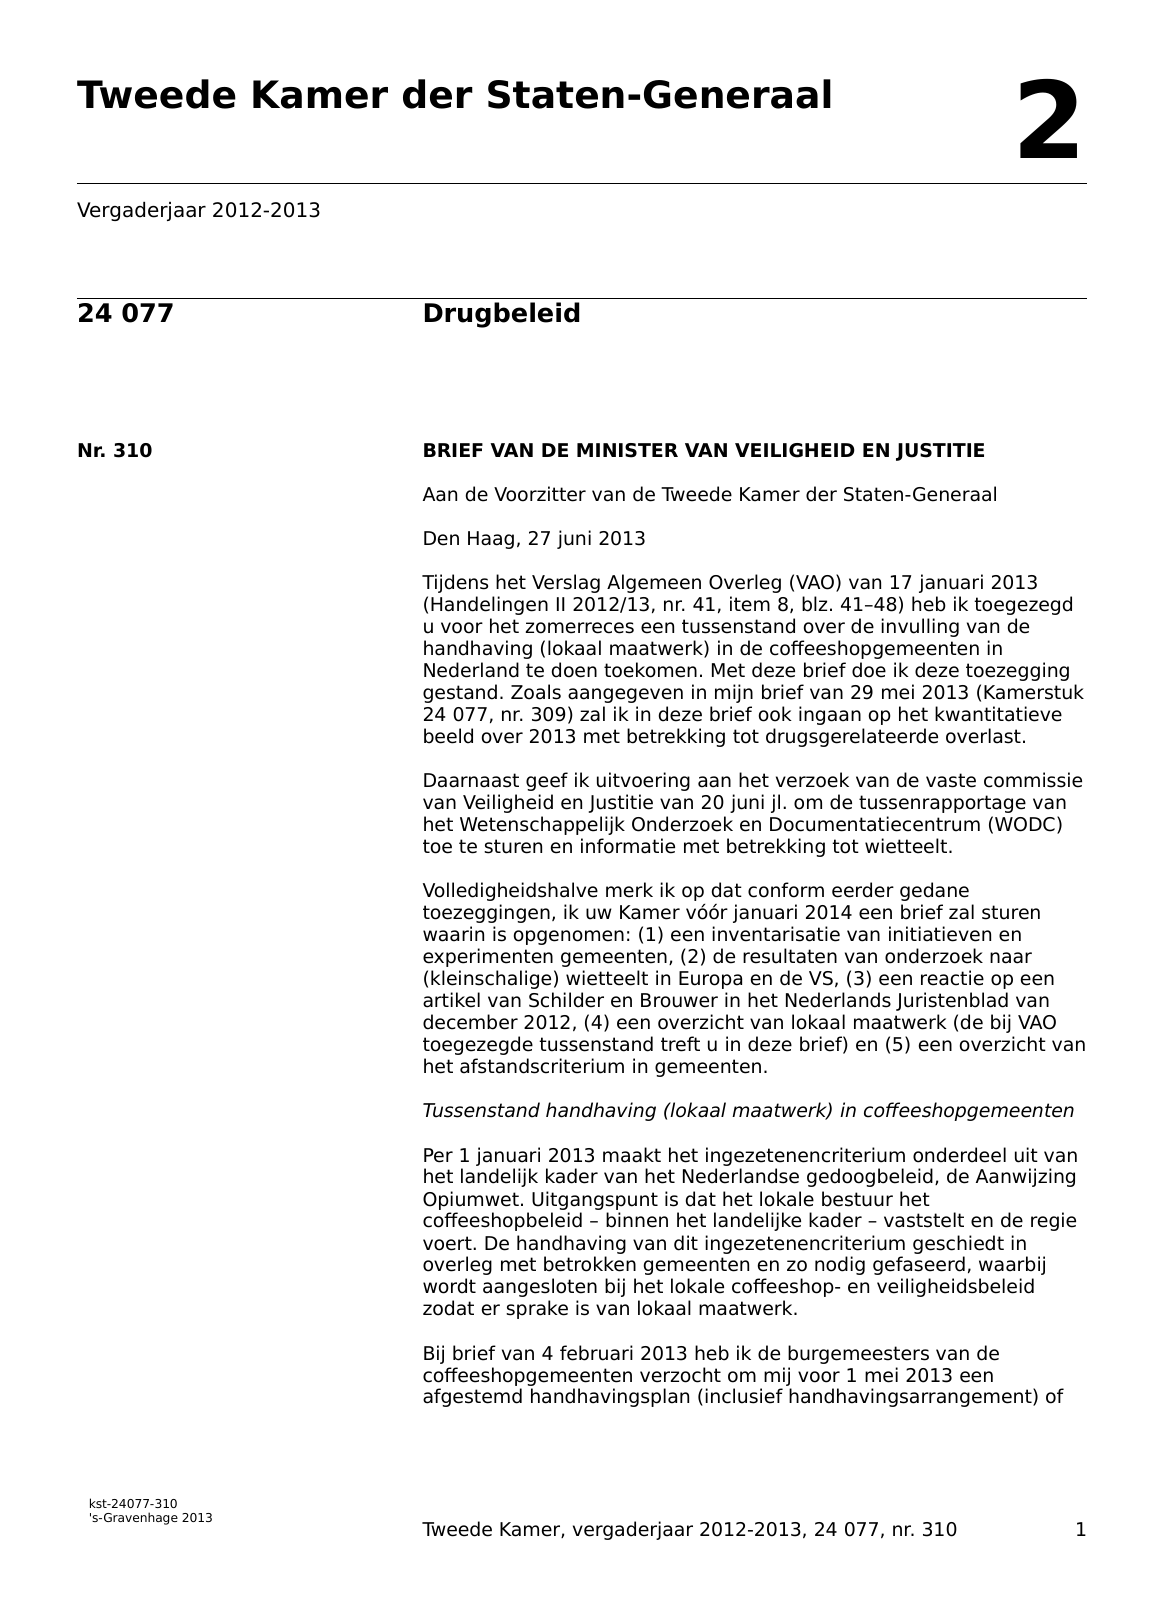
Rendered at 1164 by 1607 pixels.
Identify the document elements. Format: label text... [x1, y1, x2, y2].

text Aan de Voorzitter van de Tweede Kamer der Staten-Generaal [422, 484, 1087, 506]
subtitle 24 077 Drugbeleid [77, 299, 1087, 329]
table_header 2 [886, 59, 1087, 183]
text Daarnaast geef ik uitvoering aan het verzoek van de vaste commissie van Veiligheid en Justitie van 20 juni jl. om de tussenrapportage van het Wetenschappelijk Onderzoek en Documentatiecentrum (WODC) toe te sturen en informatie met betrekking tot wietteelt. [422, 770, 1087, 858]
table_header Tweede Kamer der Staten-Generaal [77, 59, 886, 183]
text Bij brief van 4 februari 2013 heb ik de burgemeesters van de coffeeshopgemeenten verzocht om mij voor 1 mei 2013 een afgestemd handhavingsplan (inclusief handhavingsarrangement) of [422, 1342, 1087, 1408]
text Per 1 januari 2013 maakt het ingezetenencriterium onderdeel uit van het landelijk kader van het Nederlandse gedoogbeleid, de Aanwijzing Opiumwet. Uitgangspunt is dat het lokale bestuur het coffeeshopbeleid – binnen het landelijke kader – vaststelt en de regie voert. De handhaving van dit ingezetenencriterium geschiedt in overleg met betrokken gemeenten en zo nodig gefaseerd, waarbij wordt aangesloten bij het lokale coffeeshop- en veiligheidsbeleid zodat er sprake is van lokaal maatwerk. [422, 1144, 1087, 1320]
text kst-24077-310 [88, 1497, 323, 1511]
subtitle Nr. 310 BRIEF VAN DE MINISTER VAN VEILIGHEID EN JUSTITIE [77, 440, 1087, 462]
table_cell Vergaderjaar 2012-2013 [77, 184, 1087, 298]
text Den Haag, 27 juni 2013 [422, 528, 1087, 550]
text 's-Gravenhage 2013 [88, 1511, 323, 1525]
text Volledigheidshalve merk ik op dat conform eerder gedane toezeggingen, ik uw Kamer vóór januari 2014 een brief zal sturen waarin is opgenomen: (1) een inventarisatie van initiatieven en experimenten gemeenten, (2) de resultaten van onderzoek naar (kleinschalige) wietteelt in Europa en de VS, (3) een reactie op een artikel van Schilder en Brouwer in het Nederlands Juristenblad van december 2012, (4) een overzicht van lokaal maatwerk (de bij VAO toegezegde tussenstand treft u in deze brief) en (5) een overzicht van het afstandscriterium in gemeenten. [422, 880, 1087, 1078]
text Tijdens het Verslag Algemeen Overleg (VAO) van 17 januari 2013 (Handelingen II 2012/13, nr. 41, item 8, blz. 41–48) heb ik toegezegd u voor het zomerreces een tussenstand over de invulling van de handhaving (lokaal maatwerk) in de coffeeshopgemeenten in Nederland te doen toekomen. Met deze brief doe ik deze toezegging gestand. Zoals aangegeven in mijn brief van 29 mei 2013 (Kamerstuk 24 077, nr. 309) zal ik in deze brief ook ingaan op het kwantitatieve beeld over 2013 met betrekking tot drugsgerelateerde overlast. [422, 572, 1087, 748]
subtitle Tussenstand handhaving (lokaal maatwerk) in coffeeshopgemeenten [422, 1100, 1087, 1122]
